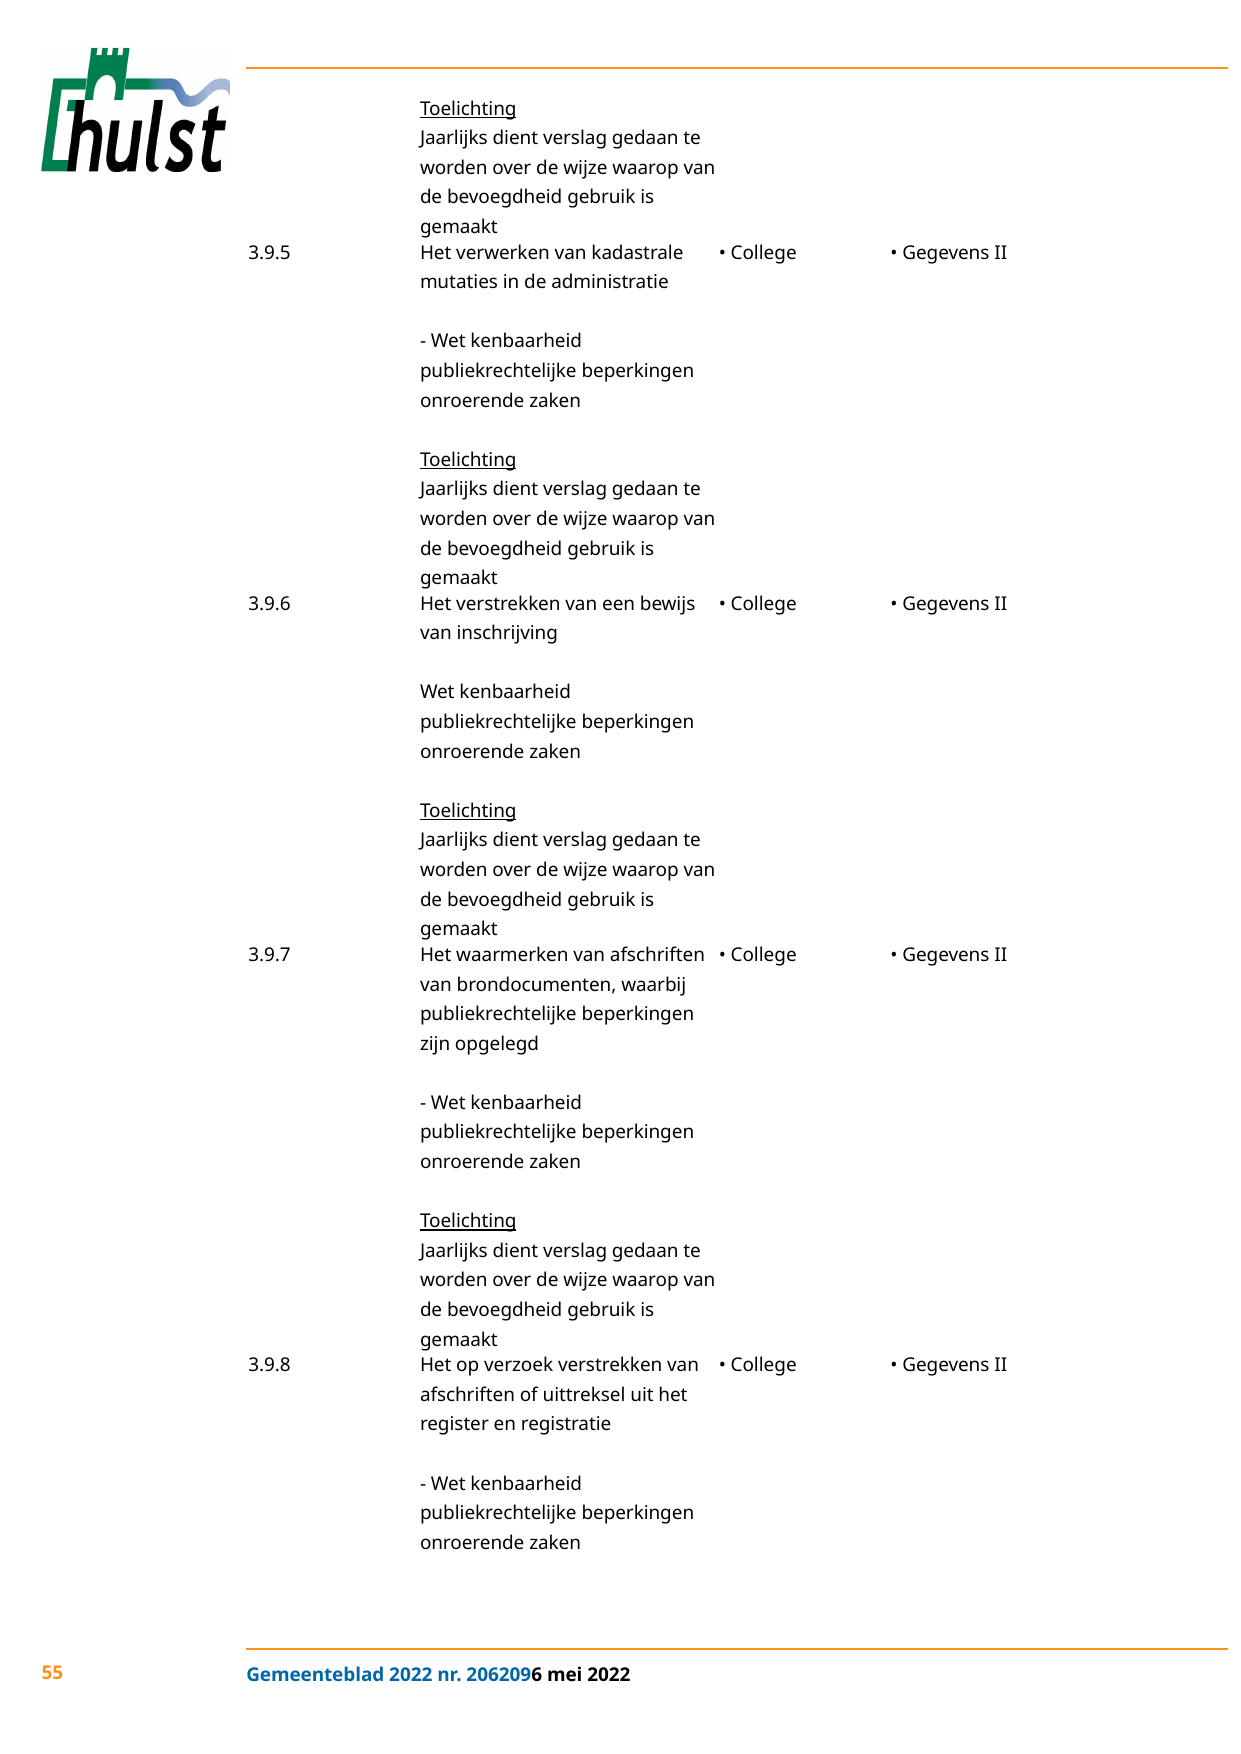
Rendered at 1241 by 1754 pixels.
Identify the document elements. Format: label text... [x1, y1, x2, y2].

table_cell • Gegevens II [890, 590, 1152, 941]
table_cell [890, 95, 1152, 239]
table_cell Het op verzoek verstrekken van afschriften of uittreksel uit het register en registratie - Wet kenbaarheid publiekrechtelijke beperkingen onroerende zaken [420, 1351, 718, 1584]
table_cell Het verwerken van kadastrale mutaties in de administratie - Wet kenbaarheid publiekrechtelijke beperkingen onroerende zaken Toelichting Jaarlijks dient verslag gedaan te worden over de wijze waarop van de bevoegdheid gebruik is gemaakt [420, 239, 718, 590]
table_cell • Gegevens II [890, 239, 1152, 590]
table_cell 3.9.8 [248, 1351, 420, 1584]
table_cell Het waarmerken van afschriften van brondocumenten, waarbij publiekrechtelijke beperkingen zijn opgelegd - Wet kenbaarheid publiekrechtelijke beperkingen onroerende zaken Toelichting Jaarlijks dient verslag gedaan te worden over de wijze waarop van de bevoegdheid gebruik is gemaakt [420, 941, 718, 1351]
table_cell 3.9.6 [248, 590, 420, 941]
table_cell • Gegevens II [890, 1351, 1152, 1584]
table_cell • College [719, 941, 890, 1351]
table_cell • College [719, 590, 890, 941]
table_cell Het verstrekken van een bewijs van inschrijving Wet kenbaarheid publiekrechtelijke beperkingen onroerende zaken Toelichting Jaarlijks dient verslag gedaan te worden over de wijze waarop van de bevoegdheid gebruik is gemaakt [420, 590, 718, 941]
table_cell [719, 95, 890, 239]
table_cell • Gegevens II [890, 941, 1152, 1351]
table_cell • College [719, 1351, 890, 1584]
picture [41, 47, 231, 172]
table_cell • College [719, 239, 890, 590]
table_cell [248, 95, 420, 239]
table_cell 3.9.7 [248, 941, 420, 1351]
table_cell Toelichting Jaarlijks dient verslag gedaan te worden over de wijze waarop van de bevoegdheid gebruik is gemaakt [420, 95, 718, 239]
table_cell 3.9.5 [248, 239, 420, 590]
